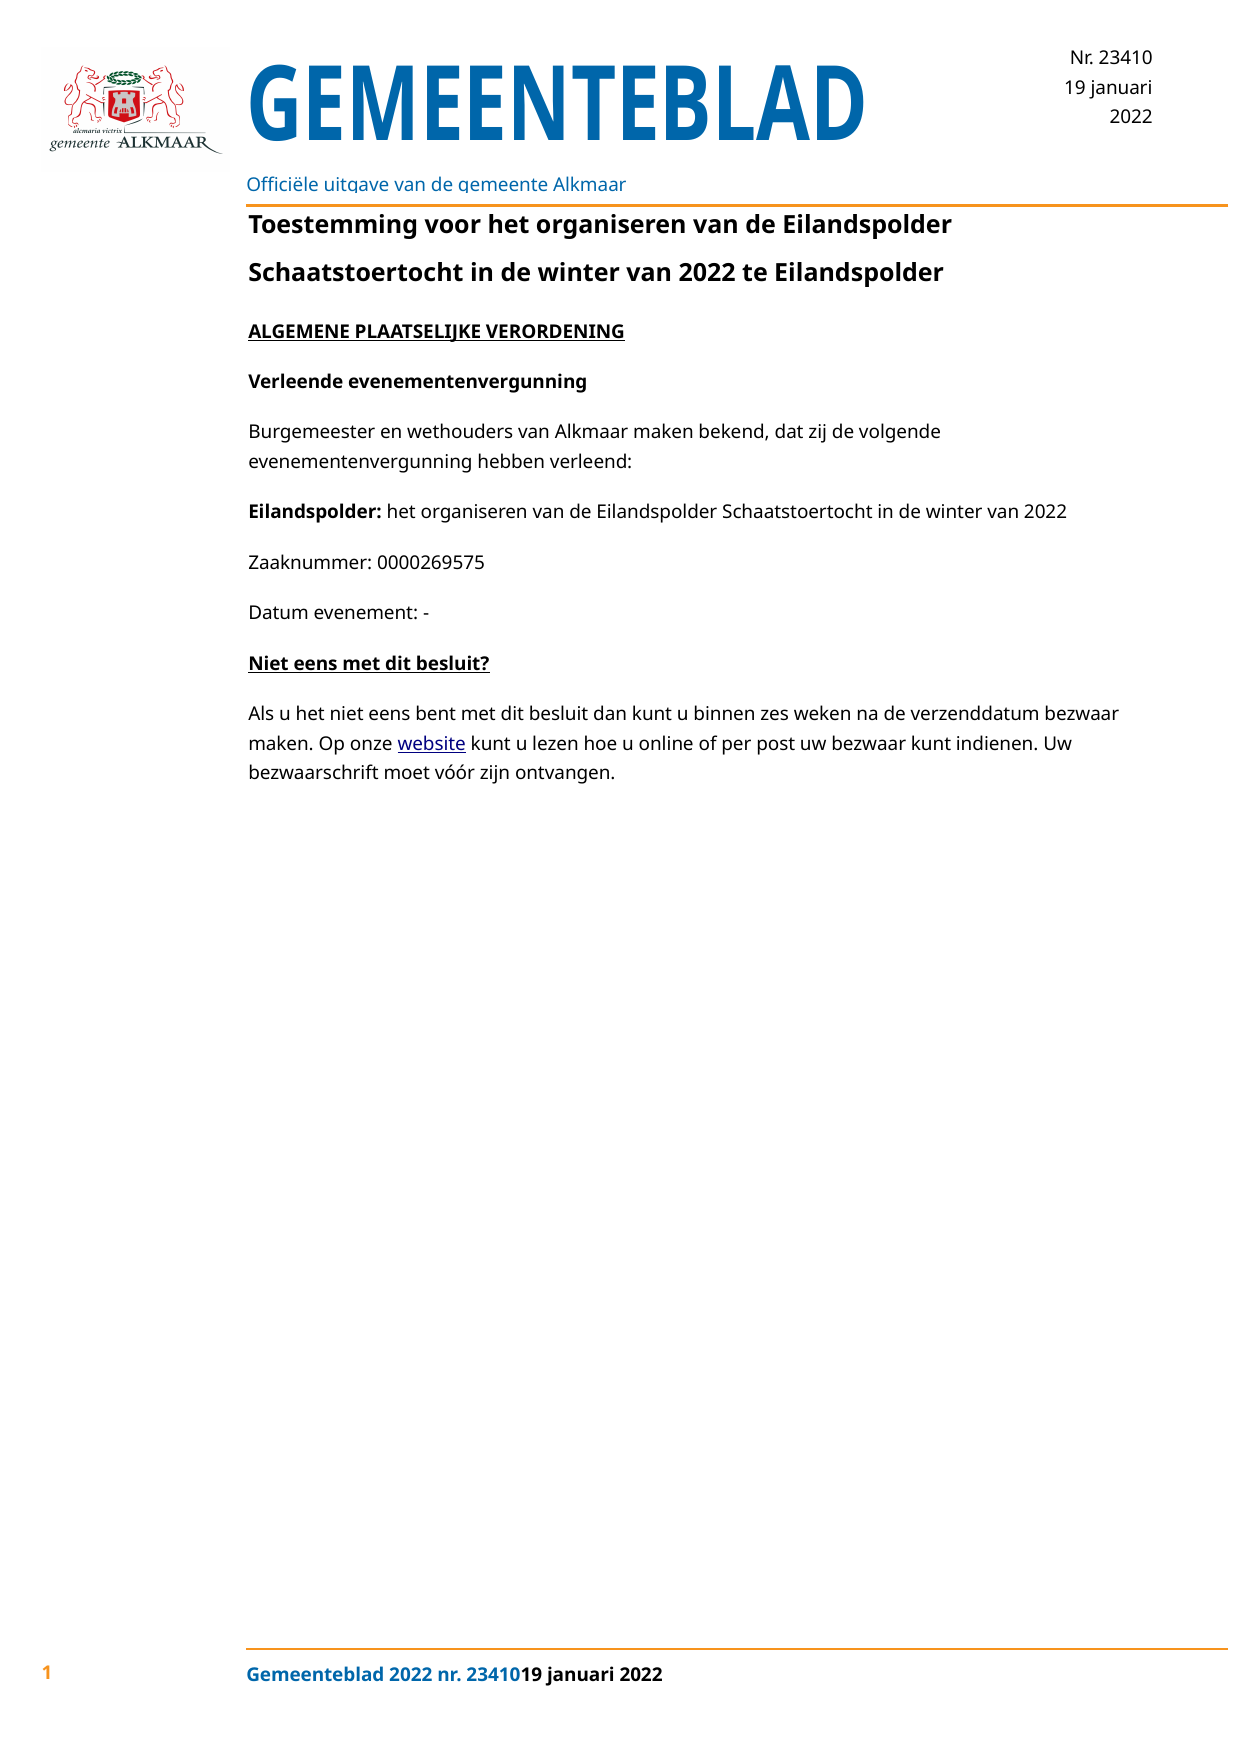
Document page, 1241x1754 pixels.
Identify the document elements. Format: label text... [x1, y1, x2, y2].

text ALGEMENE PLAATSELIJKE VERORDENING [248, 318, 1152, 344]
text Niet eens met dit besluit? [248, 650, 1152, 676]
text Datum evenement: - [248, 599, 1152, 625]
text Toestemming voor het organiseren van de Eilandspolder Schaatstoertocht in de winter van 2022 te Eilandspolder [248, 207, 1152, 288]
text Burgemeester en wethouders van Alkmaar maken bekend, dat zij de volgende evenementenvergunning hebben verleend: [248, 419, 1152, 474]
text Verleende evenementenvergunning [248, 368, 1152, 394]
text Eilandspolder: het organiseren van de Eilandspolder Schaatstoertocht in de winter van 2022 [248, 499, 1152, 524]
text Als u het niet eens bent met dit besluit dan kunt u binnen zes weken na de verzenddatum bezwaar maken. Op onze website kunt u lezen hoe u online of per post uw bezwaar kunt indienen. Uw bezwaarschrift moet vóór zijn ontvangen. [248, 700, 1152, 785]
picture [41, 47, 231, 172]
text Zaaknummer: 0000269575 [248, 549, 1152, 575]
